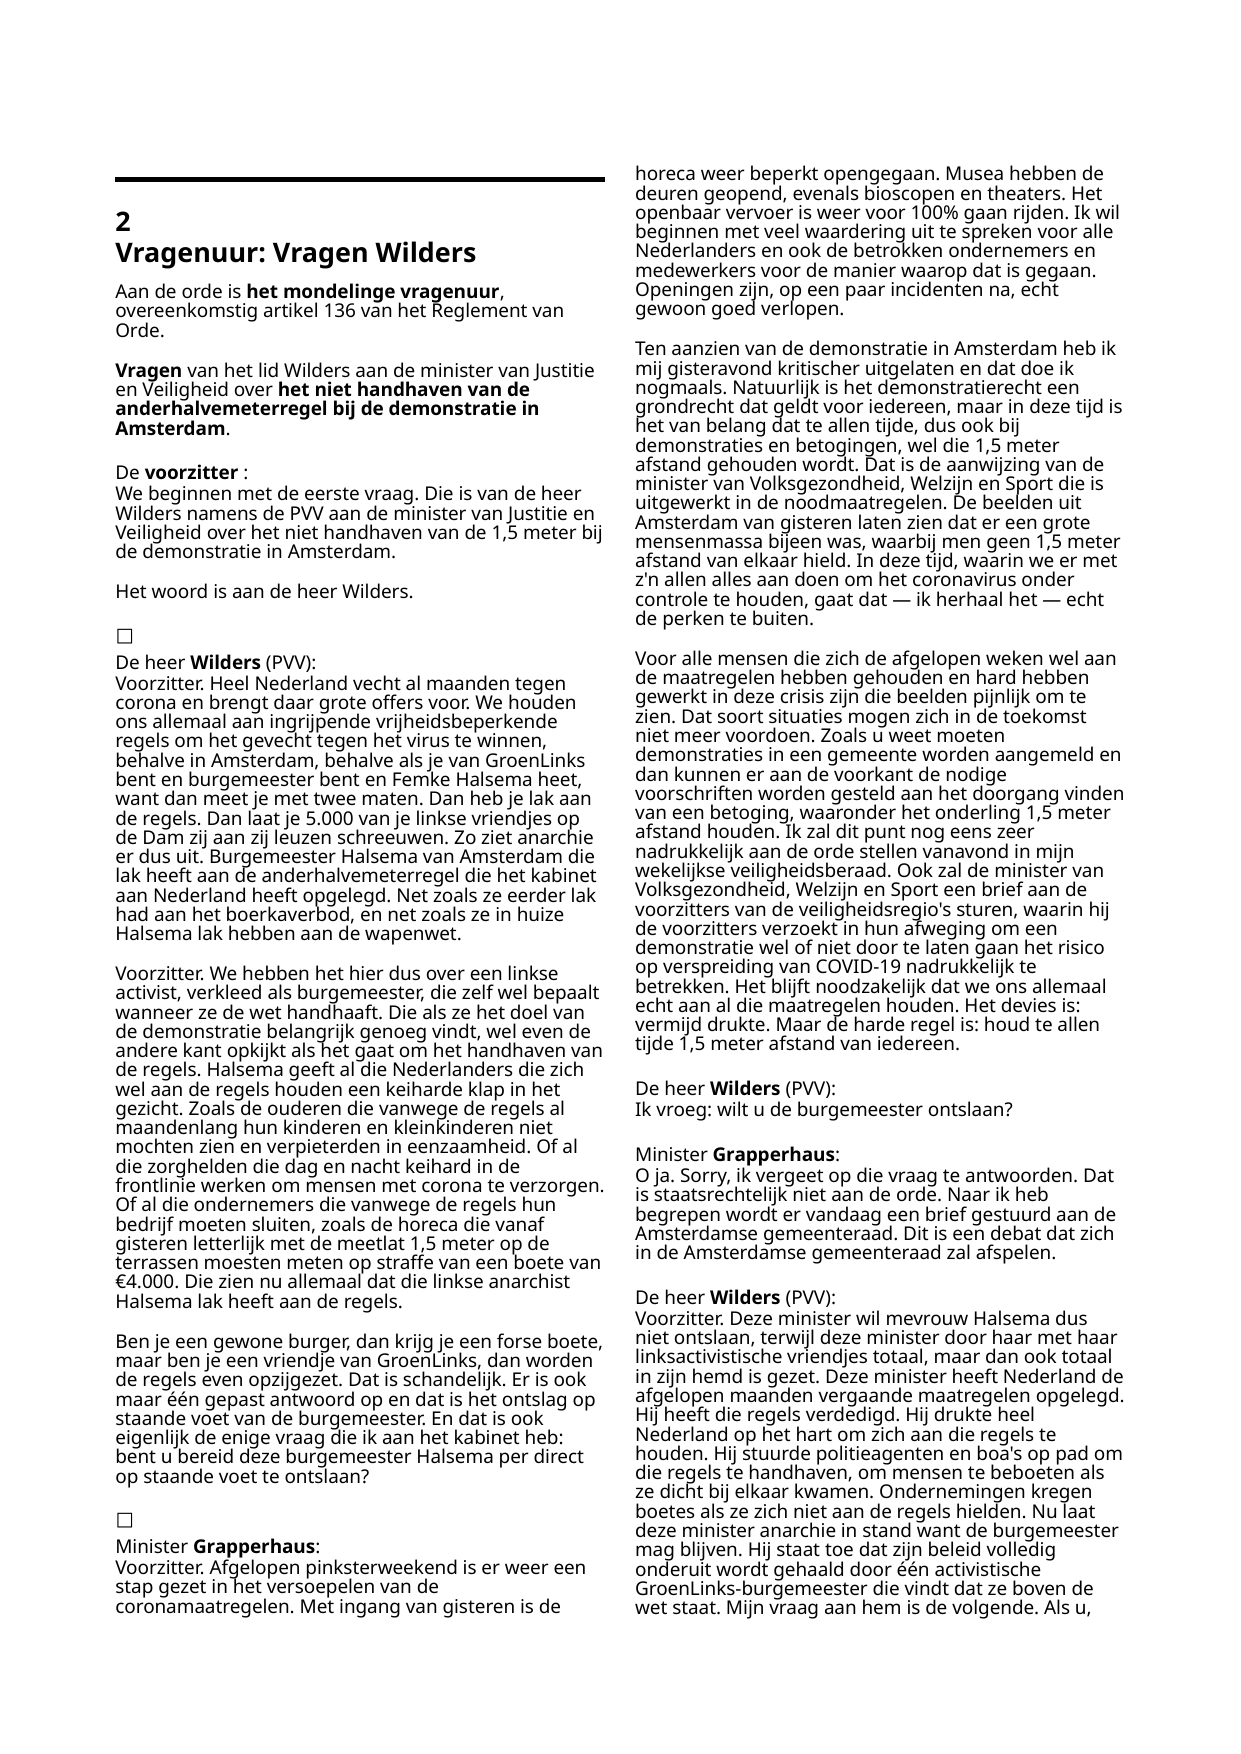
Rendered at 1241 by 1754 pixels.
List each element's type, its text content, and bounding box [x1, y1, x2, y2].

text Het woord is aan de heer Wilders. [115, 583, 605, 602]
text De heer Wilders (PVV): [115, 649, 605, 674]
text Voorzitter. We hebben het hier dus over een linkse activist, verkleed als burgemeester, die zelf wel bepaalt wanneer ze de wet handhaaft. Die als ze het doel van de demonstratie belangrijk genoeg vindt, wel even de andere kant opkijkt als het gaat om het handhaven van de regels. Halsema geeft al die Nederlanders die zich wel aan de regels houden een keiharde klap in het gezicht. Zoals de ouderen die vanwege de regels al maandenlang hun kinderen en kleinkinderen niet mochten zien en verpieterden in eenzaamheid. Of al die zorghelden die dag en nacht keihard in de frontlinie werken om mensen met corona te verzorgen. Of al die ondernemers die vanwege de regels hun bedrijf moeten sluiten, zoals de horeca die vanaf gisteren letterlijk met de meetlat 1,5 meter op de terrassen moesten meten op straffe van een boete van €4.000. Die zien nu allemaal dat die linkse anarchist Halsema lak heeft aan de regels. [115, 965, 605, 1312]
text Vragen van het lid Wilders aan de minister van Justitie en Veiligheid over het niet handhaven van de anderhalvemeterregel bij de demonstratie in Amsterdam. [115, 362, 605, 439]
text Vragenuur: Vragen Wilders [115, 239, 605, 283]
text horeca weer beperkt opengegaan. Musea hebben de deuren geopend, evenals bioscopen en theaters. Het openbaar vervoer is weer voor 100% gaan rijden. Ik wil beginnen met veel waardering uit te spreken voor alle Nederlanders en ook de betrokken ondernemers en medewerkers voor de manier waarop dat is gegaan. Openingen zijn, op een paar incidenten na, echt gewoon goed verlopen. [635, 165, 1125, 319]
text Voorzitter. Afgelopen pinksterweekend is er weer een stap gezet in het versoepelen van de coronamaatregelen. Met ingang van gisteren is de [115, 1559, 605, 1617]
text Aan de orde is het mondelinge vragenuur, overeenkomstig artikel 136 van het Reglement van Orde. [115, 283, 605, 341]
text Minister Grapperhaus: [635, 1141, 1125, 1167]
text We beginnen met de eerste vraag. Die is van de heer Wilders namens de PVV aan de minister van Justitie en Veiligheid over het niet handhaven van de 1,5 meter bij de demonstratie in Amsterdam. [115, 485, 605, 562]
text ⬜ [115, 1508, 605, 1533]
text 2 [115, 203, 605, 239]
text Voor alle mensen die zich de afgelopen weken wel aan de maatregelen hebben gehouden en hard hebben gewerkt in deze crisis zijn die beelden pijnlijk om te zien. Dat soort situaties mogen zich in de toekomst niet meer voordoen. Zoals u weet moeten demonstraties in een gemeente worden aangemeld en dan kunnen er aan de voorkant de nodige voorschriften worden gesteld aan het doorgang vinden van een betoging, waaronder het onderling 1,5 meter afstand houden. Ik zal dit punt nog eens zeer nadrukkelijk aan de orde stellen vanavond in mijn wekelijkse veiligheidsberaad. Ook zal de minister van Volksgezondheid, Welzijn en Sport een brief aan de voorzitters van de veiligheidsregio's sturen, waarin hij de voorzitters verzoekt in hun afweging om een demonstratie wel of niet door te laten gaan het risico op verspreiding van COVID-19 nadrukkelijk te betrekken. Het blijft noodzakelijk dat we ons allemaal echt aan al die maatregelen houden. Het devies is: vermijd drukte. Maar de harde regel is: houd te allen tijde 1,5 meter afstand van iedereen. [635, 650, 1125, 1055]
text Voorzitter. Deze minister wil mevrouw Halsema dus niet ontslaan, terwijl deze minister door haar met haar linksactivistische vriendjes totaal, maar dan ook totaal in zijn hemd is gezet. Deze minister heeft Nederland de afgelopen maanden vergaande maatregelen opgelegd. Hij heeft die regels verdedigd. Hij drukte heel Nederland op het hart om zich aan die regels te houden. Hij stuurde politieagenten en boa's op pad om die regels te handhaven, om mensen te beboeten als ze dicht bij elkaar kwamen. Ondernemingen kregen boetes als ze zich niet aan de regels hielden. Nu laat deze minister anarchie in stand want de burgemeester mag blijven. Hij staat toe dat zijn beleid volledig onderuit wordt gehaald door één activistische GroenLinks-burgemeester die vindt dat ze boven de wet staat. Mijn vraag aan hem is de volgende. Als u, [635, 1310, 1125, 1618]
text Ik vroeg: wilt u de burgemeester ontslaan? [635, 1101, 1125, 1121]
text De heer Wilders (PVV): [635, 1076, 1125, 1101]
text O ja. Sorry, ik vergeet op die vraag te antwoorden. Dat is staatsrechtelijk niet aan de orde. Naar ik heb begrepen wordt er vandaag een brief gestuurd aan de Amsterdamse gemeenteraad. Dit is een debat dat zich in de Amsterdamse gemeenteraad zal afspelen. [635, 1167, 1125, 1263]
text De heer Wilders (PVV): [635, 1284, 1125, 1310]
text De voorzitter : [115, 459, 605, 485]
text Minister Grapperhaus: [115, 1533, 605, 1559]
text Ten aanzien van de demonstratie in Amsterdam heb ik mij gisteravond kritischer uitgelaten en dat doe ik nogmaals. Natuurlijk is het demonstratierecht een grondrecht dat geldt voor iedereen, maar in deze tijd is het van belang dat te allen tijde, dus ook bij demonstraties en betogingen, wel die 1,5 meter afstand gehouden wordt. Dat is de aanwijzing van de minister van Volksgezondheid, Welzijn en Sport die is uitgewerkt in de noodmaatregelen. De beelden uit Amsterdam van gisteren laten zien dat er een grote mensenmassa bijeen was, waarbij men geen 1,5 meter afstand van elkaar hield. In deze tijd, waarin we er met z'n allen alles aan doen om het coronavirus onder controle te houden, gaat dat — ik herhaal het — echt de perken te buiten. [635, 340, 1125, 629]
text Ben je een gewone burger, dan krijg je een forse boete, maar ben je een vriendje van GroenLinks, dan worden de regels even opzijgezet. Dat is schandelijk. Er is ook maar één gepast antwoord op en dat is het ontslag op staande voet van de burgemeester. En dat is ook eigenlijk de enige vraag die ik aan het kabinet heb: bent u bereid deze burgemeester Halsema per direct op staande voet te ontslaan? [115, 1333, 605, 1487]
text ⬜ [115, 623, 605, 649]
text Voorzitter. Heel Nederland vecht al maanden tegen corona en brengt daar grote offers voor. We houden ons allemaal aan ingrijpende vrijheidsbeperkende regels om het gevecht tegen het virus te winnen, behalve in Amsterdam, behalve als je van GroenLinks bent en burgemeester bent en Femke Halsema heet, want dan meet je met twee maten. Dan heb je lak aan de regels. Dan laat je 5.000 van je linkse vriendjes op de Dam zij aan zij leuzen schreeuwen. Zo ziet anarchie er dus uit. Burgemeester Halsema van Amsterdam die lak heeft aan de anderhalvemeterregel die het kabinet aan Nederland heeft opgelegd. Net zoals ze eerder lak had aan het boerkaverbod, en net zoals ze in huize Halsema lak hebben aan de wapenwet. [115, 674, 605, 944]
